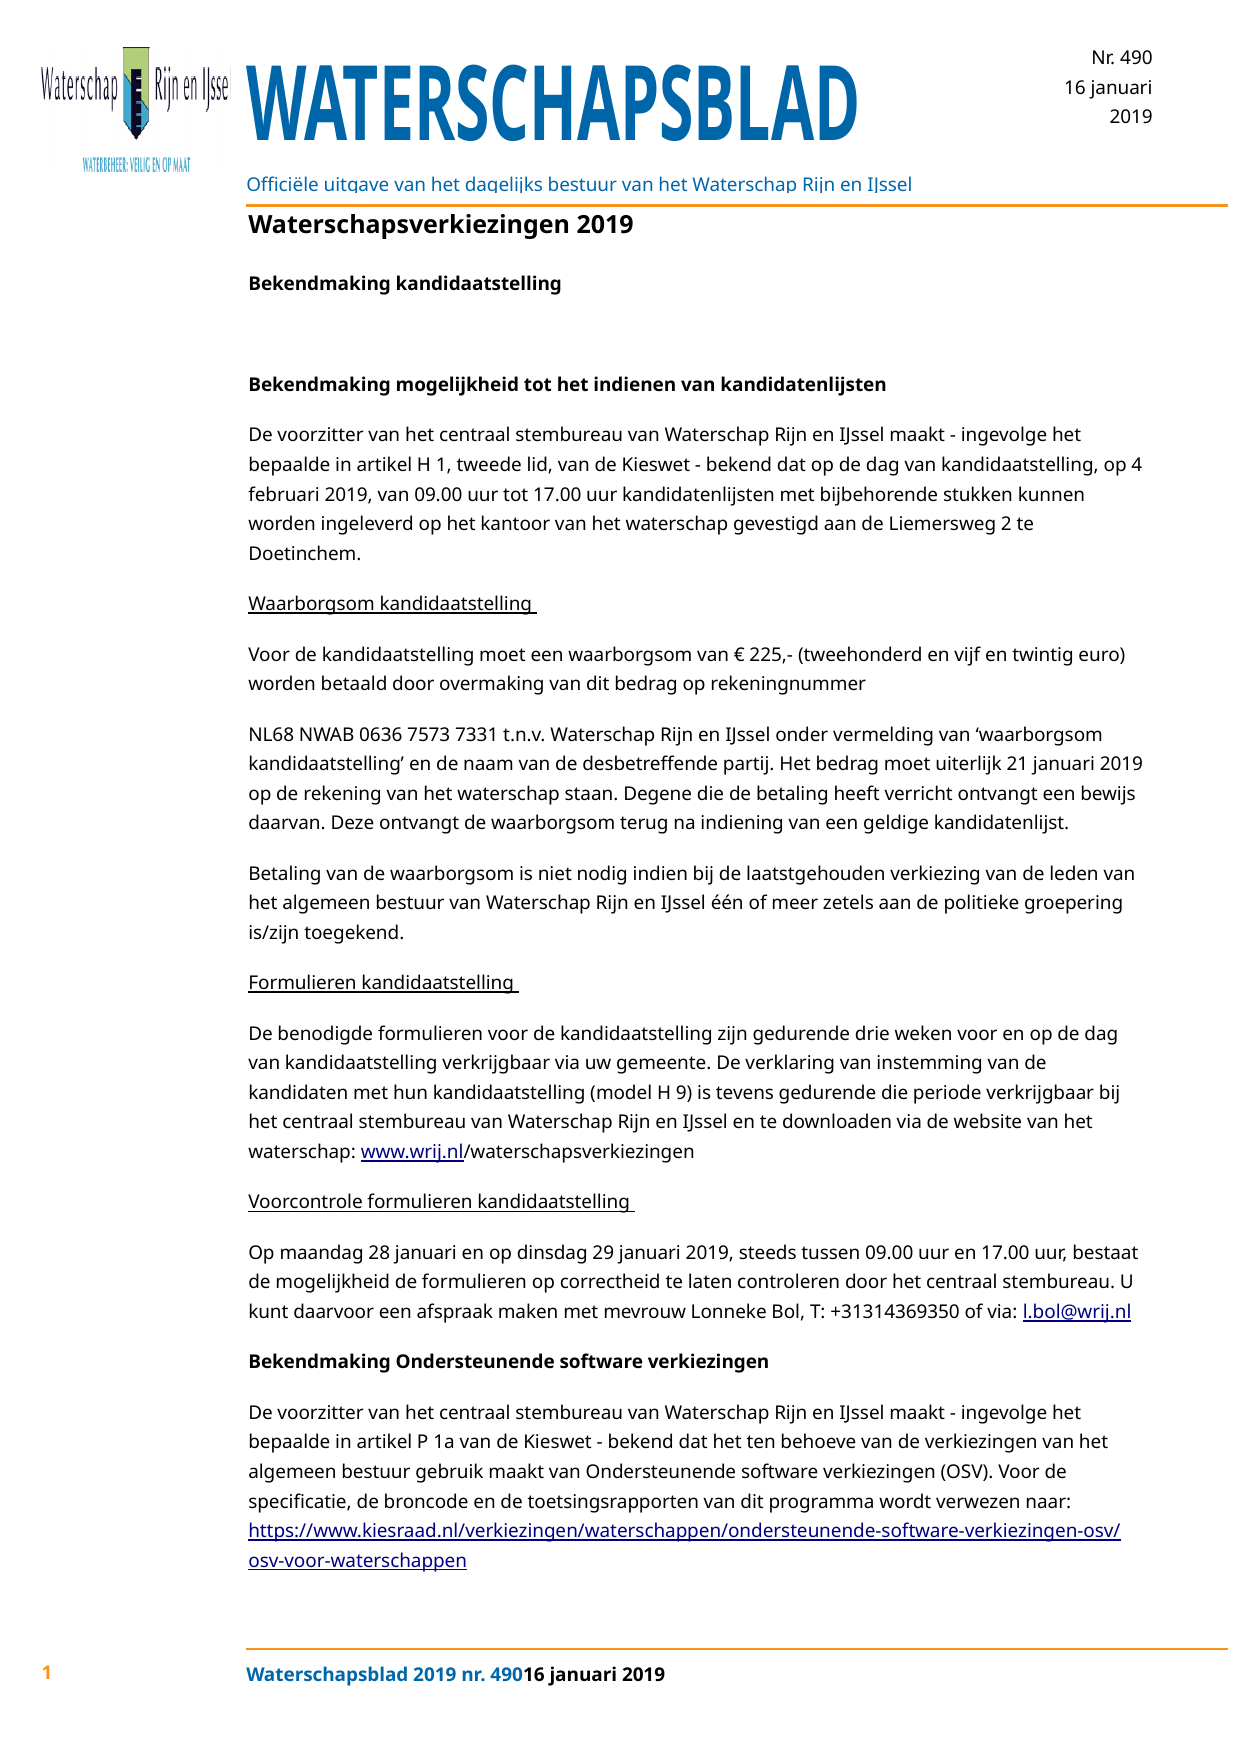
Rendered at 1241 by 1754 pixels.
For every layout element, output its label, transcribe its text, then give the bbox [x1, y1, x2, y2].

text De benodigde formulieren voor de kandidaatstelling zijn gedurende drie weken voor en op de dag van kandidaatstelling verkrijgbaar via uw gemeente. De verklaring van instemming van de kandidaten met hun kandidaatstelling (model H 9) is tevens gedurende die periode verkrijgbaar bij het centraal stembureau van Waterschap Rijn en IJssel en te downloaden via de website van het waterschap: www.wrij.nl/waterschapsverkiezingen [248, 1020, 1152, 1164]
text NL68 NWAB 0636 7573 7331 t.n.v. Waterschap Rijn en IJssel onder vermelding van ‘waarborgsom kandidaatstelling’ en de naam van de desbetreffende partij. Het bedrag moet uiterlijk 21 januari 2019 op de rekening van het waterschap staan. Degene die de betaling heeft verricht ontvangt een bewijs daarvan. Deze ontvangt de waarborgsom terug na indiening van een geldige kandidatenlijst. [248, 721, 1152, 835]
text De voorzitter van het centraal stembureau van Waterschap Rijn en IJssel maakt - ingevolge het bepaalde in artikel P 1a van de Kieswet - bekend dat het ten behoeve van de verkiezingen van het algemeen bestuur gebruik maakt van Ondersteunende software verkiezingen (OSV). Voor de specificatie, de broncode en de toetsingsrapporten van dit programma wordt verwezen naar: https://www.kiesraad.nl/verkiezingen/waterschappen/ondersteunende-software-verkiezingen-osv/osv-voor-waterschappen [248, 1399, 1152, 1573]
text Voorcontrole formulieren kandidaatstelling [248, 1189, 1152, 1214]
text Voor de kandidaatstelling moet een waarborgsom van € 225,- (tweehonderd en vijf en twintig euro) worden betaald door overmaking van dit bedrag op rekeningnummer [248, 641, 1152, 696]
text Waterschapsverkiezingen 2019 [248, 207, 1152, 241]
text Formulieren kandidaatstelling [248, 969, 1152, 995]
text Op maandag 28 januari en op dinsdag 29 januari 2019, steeds tussen 09.00 uur en 17.00 uur, bestaat de mogelijkheid de formulieren op correctheid te laten controleren door het centraal stembureau. U kunt daarvoor een afspraak maken met mevrouw Lonneke Bol, T: +31314369350 of via: l.bol@wrij.nl [248, 1239, 1152, 1324]
text Bekendmaking mogelijkheid tot het indienen van kandidatenlijsten [248, 371, 1152, 397]
text Waarborgsom kandidaatstelling [248, 590, 1152, 616]
picture [41, 47, 231, 172]
text Betaling van de waarborgsom is niet nodig indien bij de laatstgehouden verkiezing van de leden van het algemeen bestuur van Waterschap Rijn en IJssel één of meer zetels aan de politieke groepering is/zijn toegekend. [248, 860, 1152, 945]
text Bekendmaking Ondersteunende software verkiezingen [248, 1349, 1152, 1374]
text De voorzitter van het centraal stembureau van Waterschap Rijn en IJssel maakt - ingevolge het bepaalde in artikel H 1, tweede lid, van de Kieswet - bekend dat op de dag van kandidaatstelling, op 4 februari 2019, van 09.00 uur tot 17.00 uur kandidatenlijsten met bijbehorende stukken kunnen worden ingeleverd op het kantoor van het waterschap gevestigd aan de Liemersweg 2 te Doetinchem. [248, 422, 1152, 566]
text Bekendmaking kandidaatstelling [248, 270, 1152, 296]
